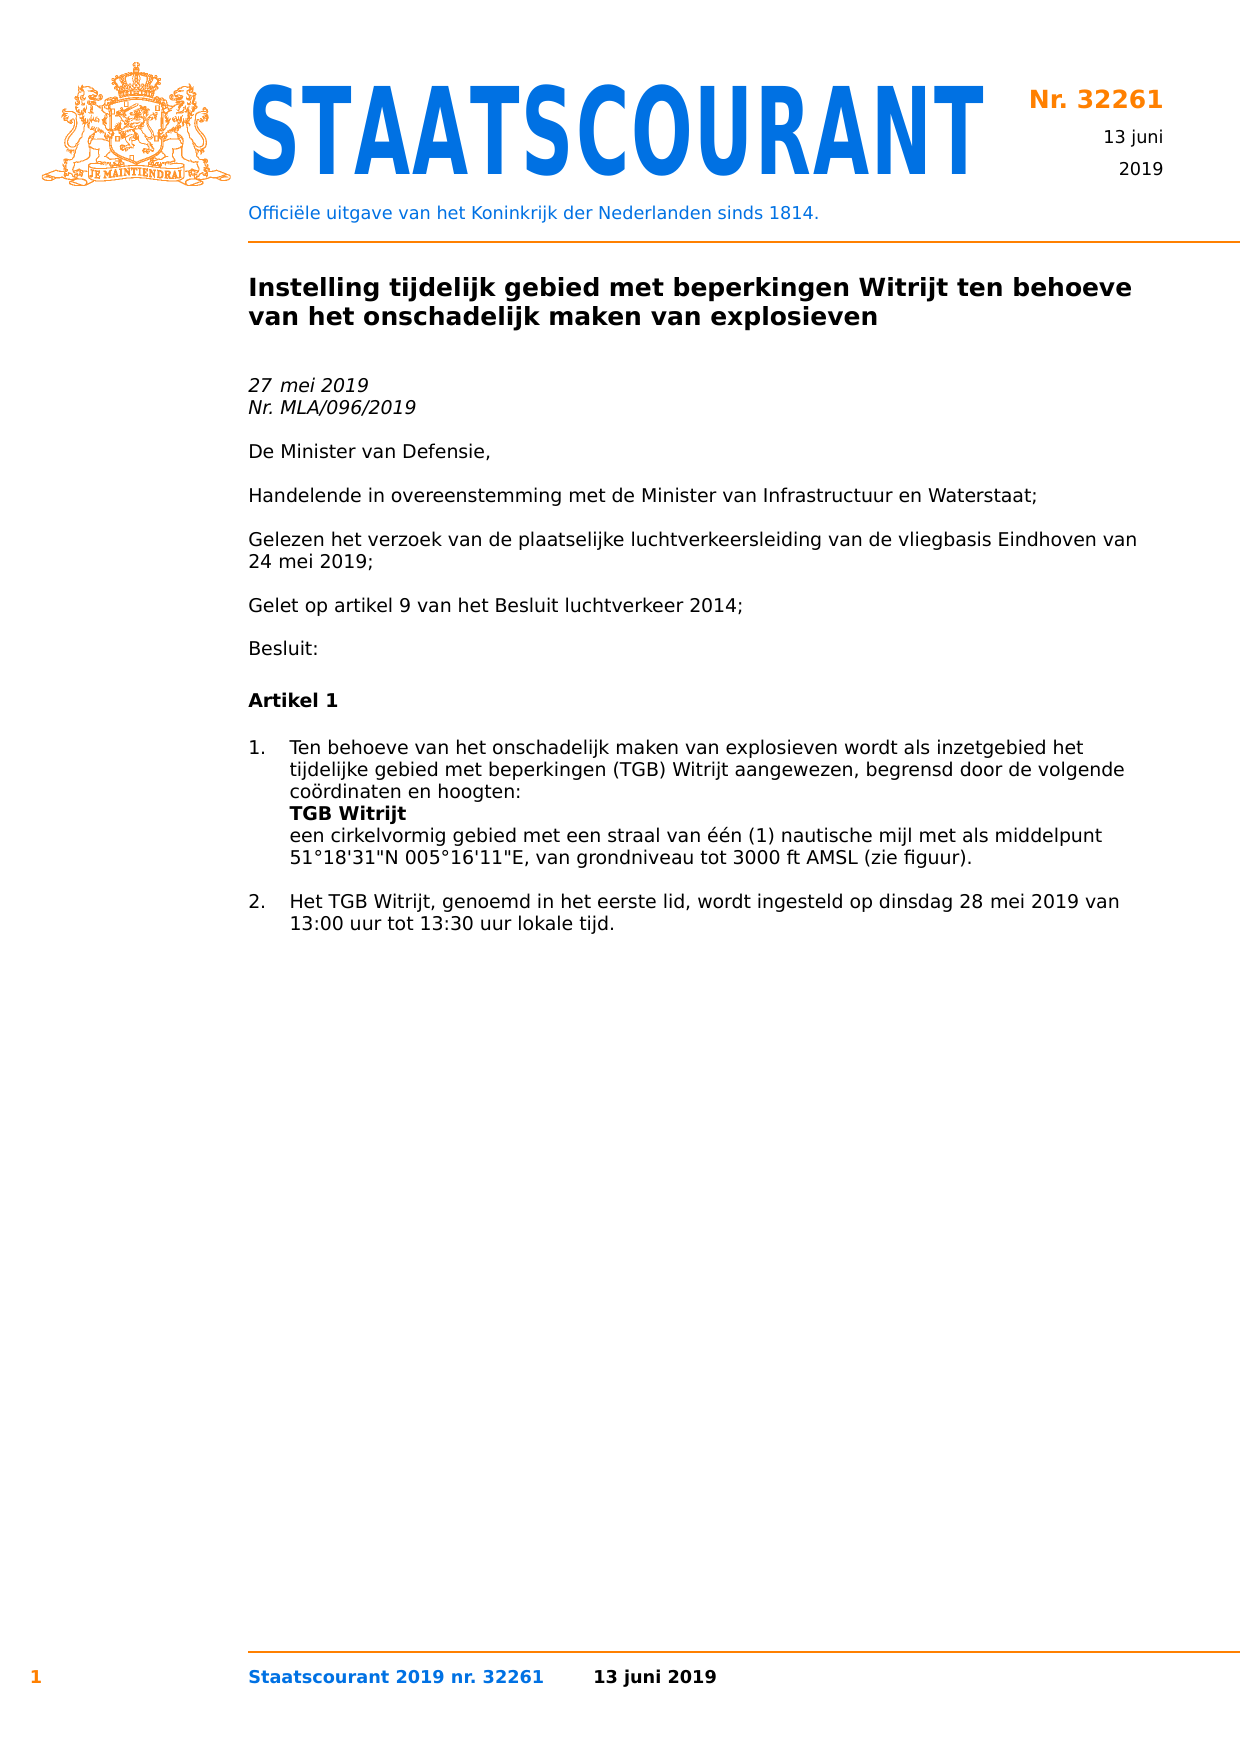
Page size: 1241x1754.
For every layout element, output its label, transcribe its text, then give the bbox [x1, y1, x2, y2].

text Handelende in overeenstemming met de Minister van Infrastructuur en Waterstaat; [248, 485, 1163, 507]
subtitle Instelling tijdelijk gebied met beperkingen Witrijt ten behoeve van het onschadelijk maken van explosieven [248, 273, 1163, 331]
subtitle Artikel 1 [248, 690, 1163, 712]
text Nr. MLA/096/2019 [248, 397, 1163, 419]
text 27 mei 2019 [248, 375, 1163, 397]
text 2. Het TGB Witrijt, genoemd in het eerste lid, wordt ingesteld op dinsdag 28 mei 2019 van 13:00 uur tot 13:30 uur lokale tijd. [248, 891, 1163, 935]
picture [41, 62, 231, 186]
text Gelet op artikel 9 van het Besluit luchtverkeer 2014; [248, 594, 1163, 616]
table_header STAATSCOURANT [248, 62, 998, 203]
table_cell 13 juni [998, 121, 1240, 153]
table_cell 2019 [998, 153, 1240, 203]
text Besluit: [248, 638, 1163, 660]
table_header Nr. 32261 [998, 62, 1240, 121]
table_cell Officiële uitgave van het Koninkrijk der Nederlanden sinds 1814. [248, 203, 1240, 241]
text TGB Witrijt [289, 803, 1163, 825]
table_header [25, 62, 248, 241]
text een cirkelvormig gebied met een straal van één (1) nautische mijl met als middelpunt 51°18'31"N 005°16'11"E, van grondniveau tot 3000 ft AMSL (zie figuur). [289, 825, 1163, 869]
text Gelezen het verzoek van de plaatselijke luchtverkeersleiding van de vliegbasis Eindhoven van 24 mei 2019; [248, 529, 1163, 573]
text De Minister van Defensie, [248, 441, 1163, 463]
text 1. Ten behoeve van het onschadelijk maken van explosieven wordt als inzetgebied het tijdelijke gebied met beperkingen (TGB) Witrijt aangewezen, begrensd door de volgende coördinaten en hoogten: [248, 737, 1163, 803]
